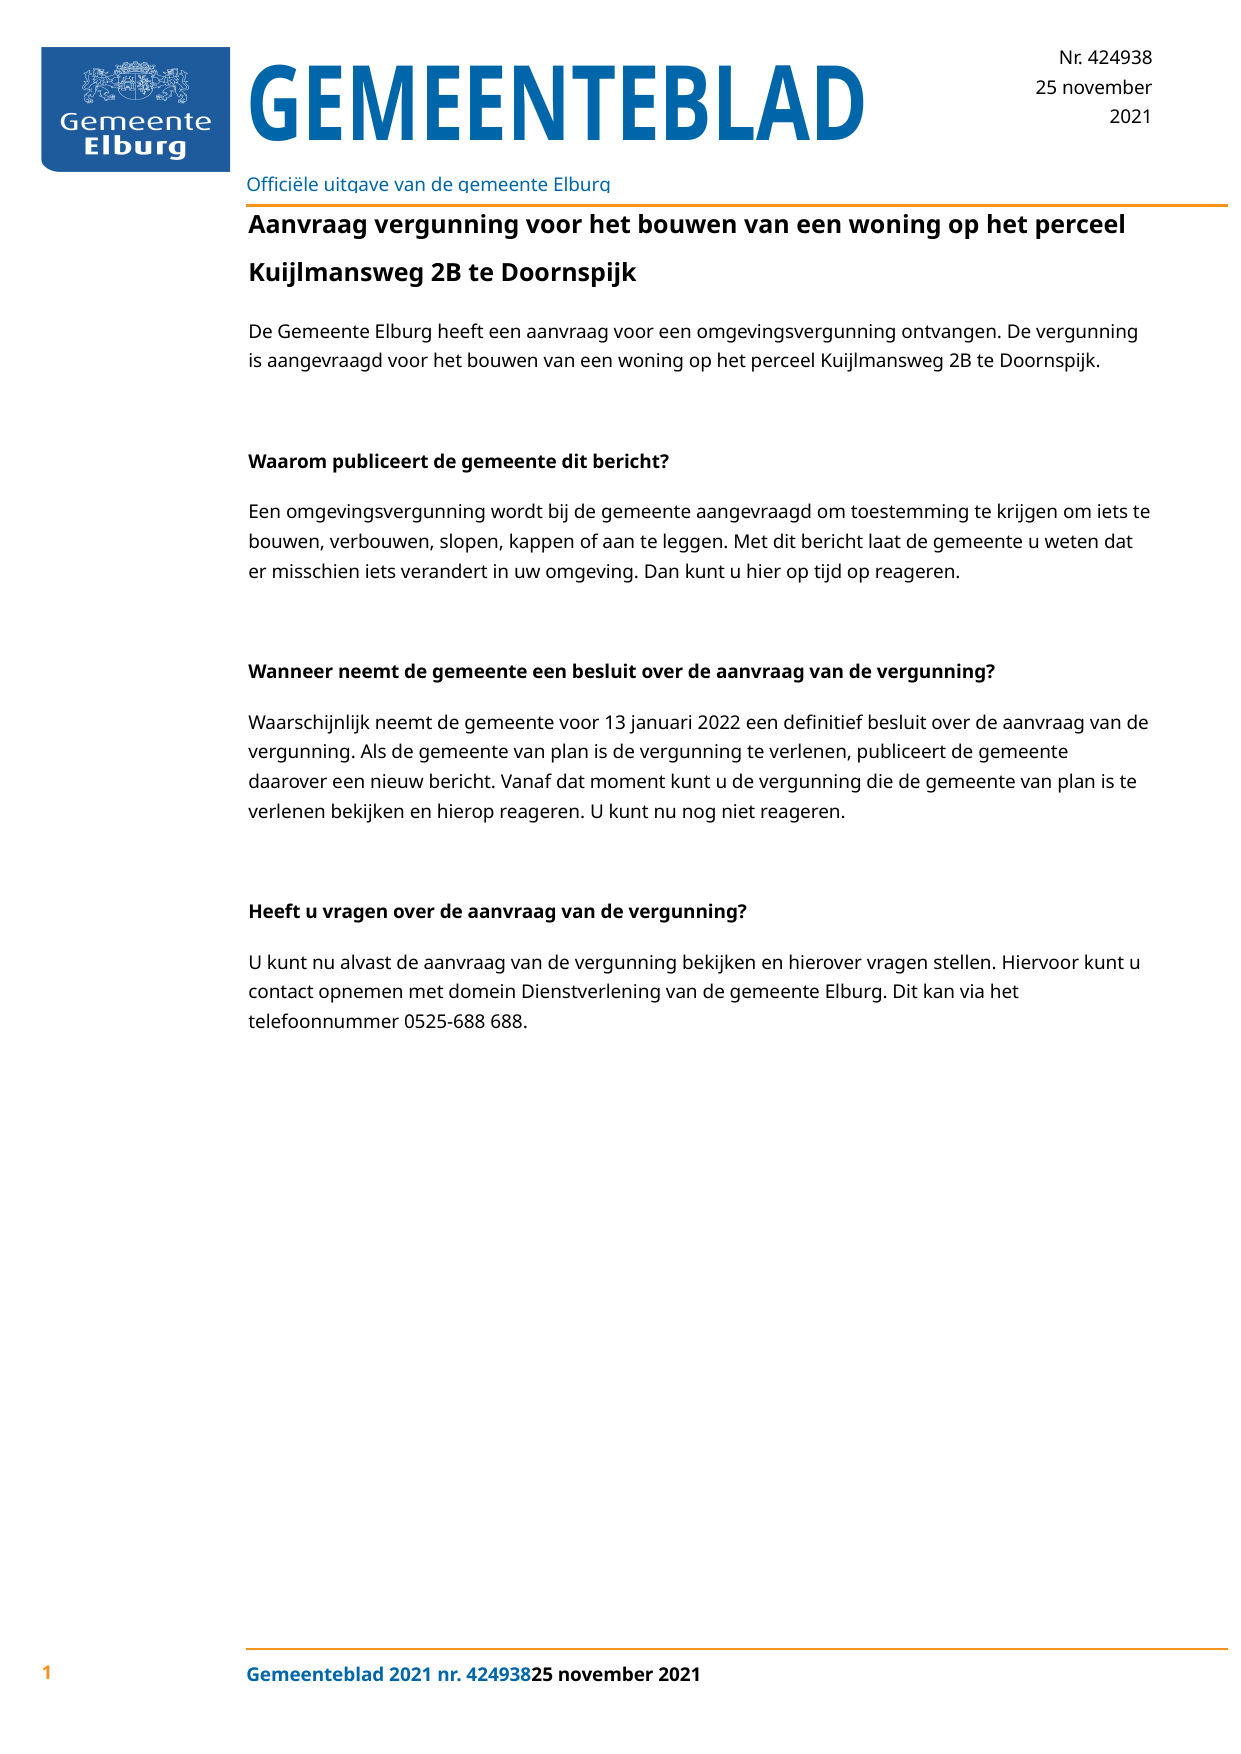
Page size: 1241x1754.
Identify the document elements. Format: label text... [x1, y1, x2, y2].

text Wanneer neemt de gemeente een besluit over de aanvraag van de vergunning? [248, 659, 1152, 684]
text U kunt nu alvast de aanvraag van de vergunning bekijken en hierover vragen stellen. Hiervoor kunt u contact opnemen met domein Dienstverlening van de gemeente Elburg. Dit kan via het telefoonnummer 0525-688 688. [248, 949, 1152, 1034]
text Heeft u vragen over de aanvraag van de vergunning? [248, 899, 1152, 924]
text Waarschijnlijk neemt de gemeente voor 13 januari 2022 een definitief besluit over de aanvraag van de vergunning. Als de gemeente van plan is de vergunning te verlenen, publiceert de gemeente daarover een nieuw bericht. Vanaf dat moment kunt u de vergunning die de gemeente van plan is te verlenen bekijken en hierop reageren. U kunt nu nog niet reageren. [248, 709, 1152, 824]
text Een omgevingsvergunning wordt bij de gemeente aangevraagd om toestemming te krijgen om iets te bouwen, verbouwen, slopen, kappen of aan te leggen. Met dit bericht laat de gemeente u weten dat er misschien iets verandert in uw omgeving. Dan kunt u hier op tijd op reageren. [248, 499, 1152, 584]
text De Gemeente Elburg heeft een aanvraag voor een omgevingsvergunning ontvangen. De vergunning is aangevraagd voor het bouwen van een woning op het perceel Kuijlmansweg 2B te Doornspijk. [248, 318, 1152, 373]
text Aanvraag vergunning voor het bouwen van een woning op het perceel Kuijlmansweg 2B te Doornspijk [248, 207, 1152, 288]
text Waarom publiceert de gemeente dit bericht? [248, 448, 1152, 474]
picture [41, 47, 231, 172]
